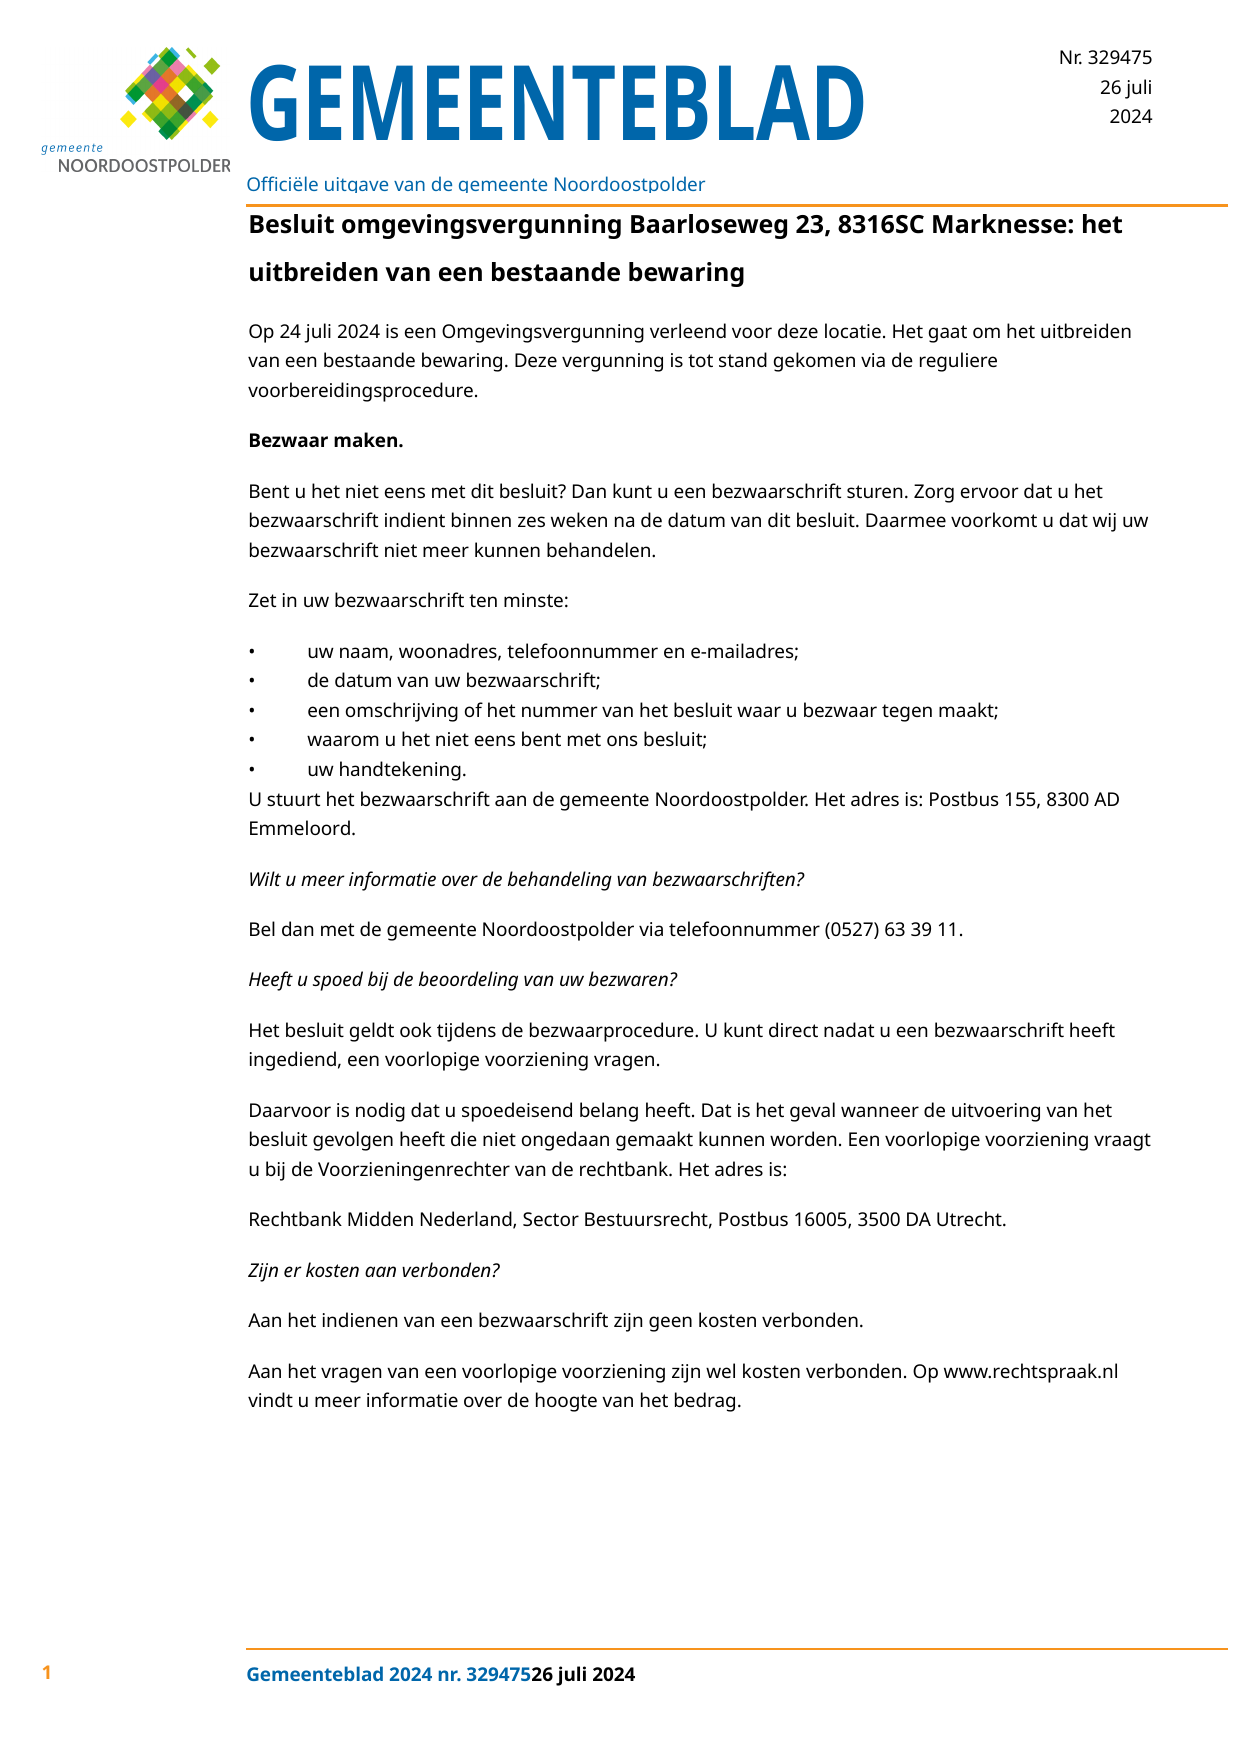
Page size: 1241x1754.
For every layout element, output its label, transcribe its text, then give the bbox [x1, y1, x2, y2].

text Zet in uw bezwaarschrift ten minste: [248, 587, 1152, 613]
text Bezwaar maken. [248, 427, 1152, 453]
text Bent u het niet eens met dit besluit? Dan kunt u een bezwaarschrift sturen. Zorg ervoor dat u het bezwaarschrift indient binnen zes weken na de datum van dit besluit. Daarmee voorkomt u dat wij uw bezwaarschrift niet meer kunnen behandelen. [248, 478, 1152, 563]
text Zijn er kosten aan verbonden? [248, 1257, 1152, 1283]
list uw naam, woonadres, telefoonnummer en e-mailadres; [248, 638, 1152, 664]
list waarom u het niet eens bent met ons besluit; [248, 727, 1152, 752]
text Rechtbank Midden Nederland, Sector Bestuursrecht, Postbus 16005, 3500 DA Utrecht. [248, 1207, 1152, 1232]
list een omschrijving of het nummer van het besluit waar u bezwaar tegen maakt; [248, 697, 1152, 723]
text Heeft u spoed bij de beoordeling van uw bezwaren? [248, 967, 1152, 992]
text Op 24 juli 2024 is een Omgevingsvergunning verleend voor deze locatie. Het gaat om het uitbreiden van een bestaande bewaring. Deze vergunning is tot stand gekomen via de reguliere voorbereidingsprocedure. [248, 318, 1152, 403]
text Het besluit geldt ook tijdens de bezwaarprocedure. U kunt direct nadat u een bezwaarschrift heeft ingediend, een voorlopige voorziening vragen. [248, 1017, 1152, 1072]
picture [41, 47, 231, 172]
text Daarvoor is nodig dat u spoedeisend belang heeft. Dat is het geval wanneer de uitvoering van het besluit gevolgen heeft die niet ongedaan gemaakt kunnen worden. Een voorlopige voorziening vraagt u bij de Voorzieningenrechter van de rechtbank. Het adres is: [248, 1097, 1152, 1182]
text U stuurt het bezwaarschrift aan de gemeente Noordoostpolder. Het adres is: Postbus 155, 8300 AD Emmeloord. [248, 786, 1152, 841]
text Bel dan met de gemeente Noordoostpolder via telefoonnummer (0527) 63 39 11. [248, 916, 1152, 942]
text Aan het vragen van een voorlopige voorziening zijn wel kosten verbonden. Op www.rechtspraak.nl vindt u meer informatie over de hoogte van het bedrag. [248, 1358, 1152, 1413]
list de datum van uw bezwaarschrift; [248, 667, 1152, 693]
text Wilt u meer informatie over de behandeling van bezwaarschriften? [248, 866, 1152, 892]
text Aan het indienen van een bezwaarschrift zijn geen kosten verbonden. [248, 1307, 1152, 1333]
text Besluit omgevingsvergunning Baarloseweg 23, 8316SC Marknesse: het uitbreiden van een bestaande bewaring [248, 207, 1152, 288]
list uw handtekening. [248, 756, 1152, 782]
